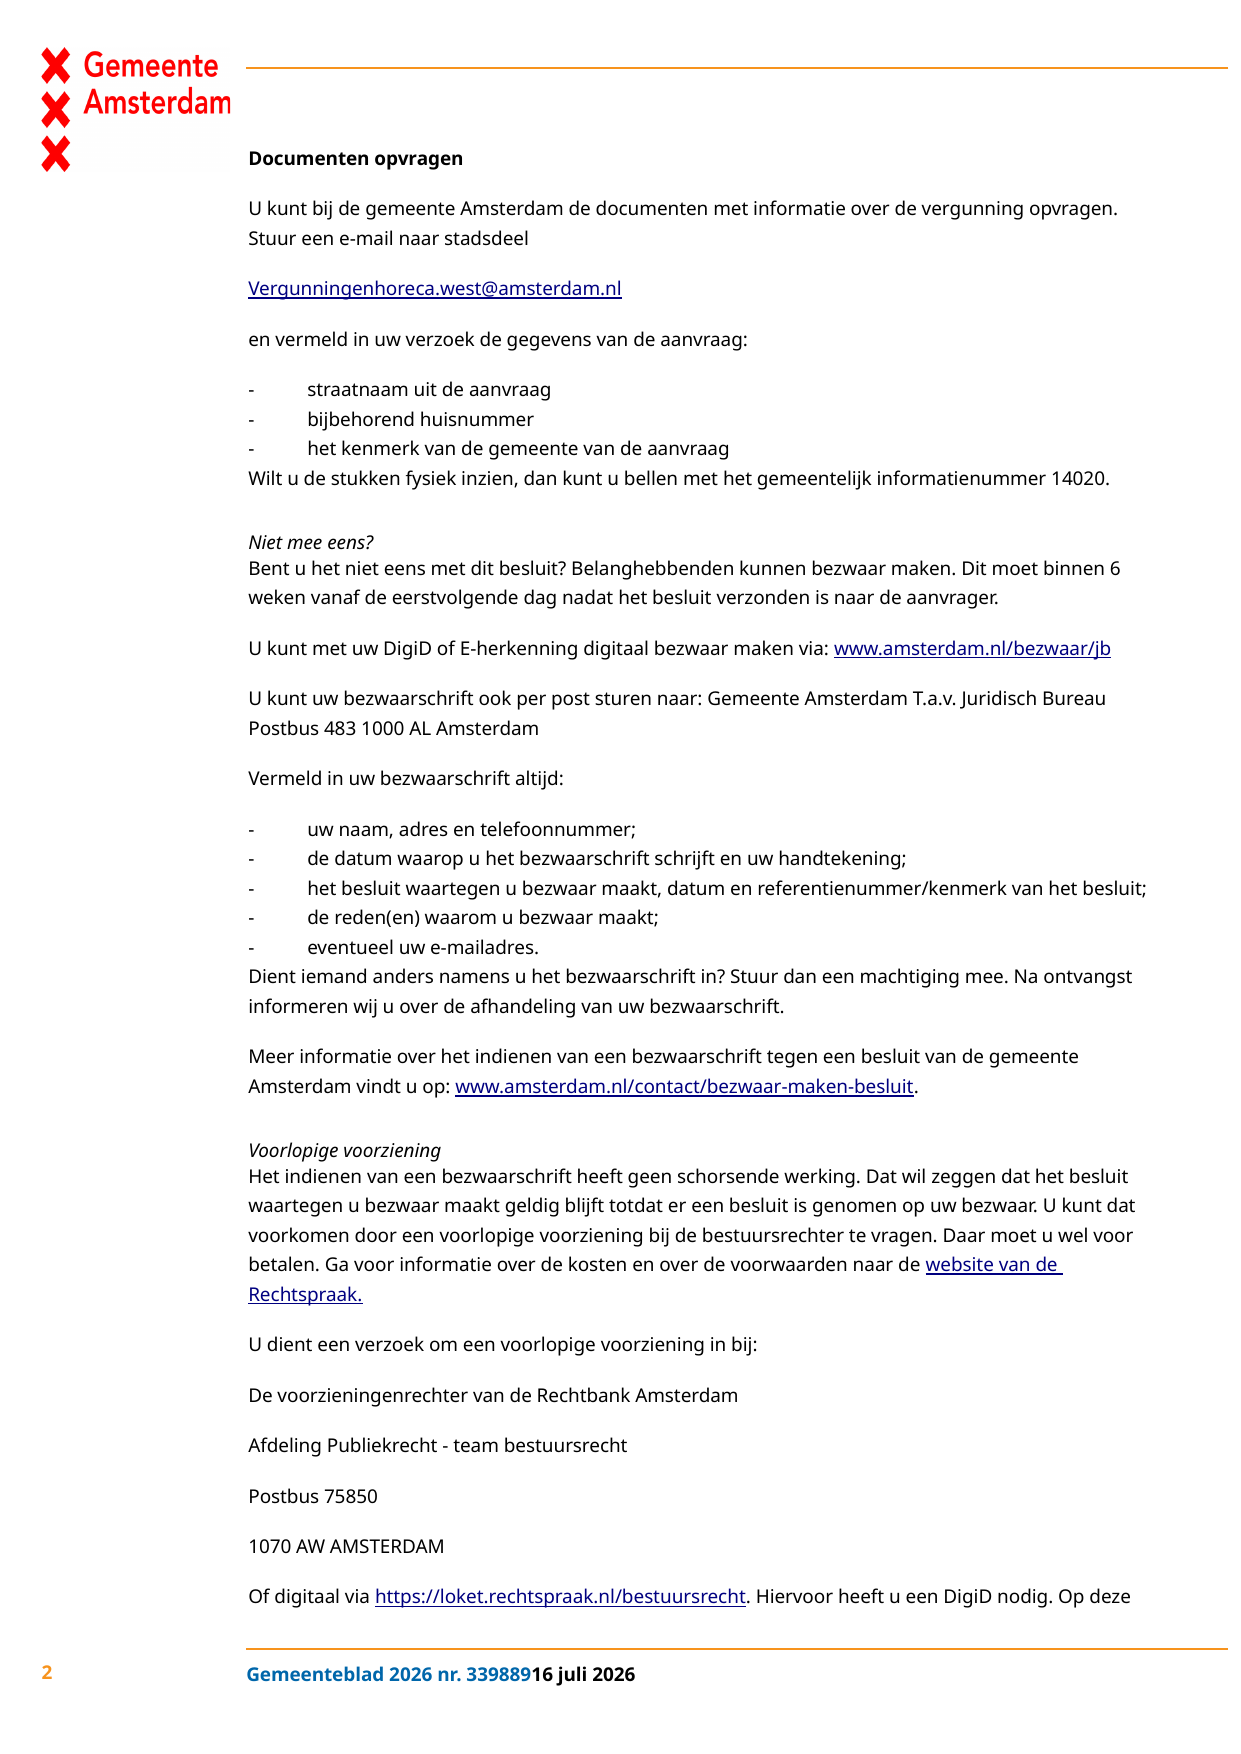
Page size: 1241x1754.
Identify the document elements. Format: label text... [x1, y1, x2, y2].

text U kunt met uw DigiD of E-herkenning digitaal bezwaar maken via: www.amsterdam.nl/bezwaar/jb [248, 635, 1152, 661]
list eventueel uw e-mailadres. [248, 934, 1152, 960]
text Voorlopige voorziening [248, 1137, 1152, 1163]
text U kunt bij de gemeente Amsterdam de documenten met informatie over de vergunning opvragen. Stuur een e-mail naar stadsdeel [248, 196, 1152, 251]
text U dient een verzoek om een voorlopige voorziening in bij: [248, 1332, 1152, 1357]
list het besluit waartegen u bezwaar maakt, datum en referentienummer/kenmerk van het besluit; [248, 875, 1152, 901]
list bijbehorend huisnummer [248, 406, 1152, 432]
text Bent u het niet eens met dit besluit? Belanghebbenden kunnen bezwaar maken. Dit moet binnen 6 weken vanaf de eerstvolgende dag nadat het besluit verzonden is naar de aanvrager. [248, 555, 1152, 610]
text en vermeld in uw verzoek de gegevens van de aanvraag: [248, 326, 1152, 352]
list straatnaam uit de aanvraag [248, 376, 1152, 402]
text Vermeld in uw bezwaarschrift altijd: [248, 765, 1152, 791]
text De voorzieningenrechter van de Rechtbank Amsterdam [248, 1382, 1152, 1408]
text Meer informatie over het indienen van een bezwaarschrift tegen een besluit van de gemeente Amsterdam vindt u op: www.amsterdam.nl/contact/bezwaar-maken-besluit. [248, 1044, 1152, 1099]
text Of digitaal via https://loket.rechtspraak.nl/bestuursrecht. Hiervoor heeft u een DigiD nodig. Op deze [248, 1584, 1152, 1609]
text Afdeling Publiekrecht - team bestuursrecht [248, 1432, 1152, 1458]
text 1070 AW AMSTERDAM [248, 1533, 1152, 1559]
picture [41, 47, 231, 172]
text Het indienen van een bezwaarschrift heeft geen schorsende werking. Dat wil zeggen dat het besluit waartegen u bezwaar maakt geldig blijft totdat er een besluit is genomen op uw bezwaar. U kunt dat voorkomen door een voorlopige voorziening bij de bestuursrechter te vragen. Daar moet u wel voor betalen. Ga voor informatie over de kosten en over de voorwaarden naar de website van de Rechtspraak. [248, 1163, 1152, 1307]
list uw naam, adres en telefoonnummer; [248, 816, 1152, 841]
text Wilt u de stukken fysiek inzien, dan kunt u bellen met het gemeentelijk informatienummer 14020. [248, 465, 1152, 491]
text U kunt uw bezwaarschrift ook per post sturen naar: Gemeente Amsterdam T.a.v. Juridisch Bureau Postbus 483 1000 AL Amsterdam [248, 685, 1152, 741]
list de datum waarop u het bezwaarschrift schrijft en uw handtekening; [248, 845, 1152, 871]
text Niet mee eens? [248, 529, 1152, 555]
list het kenmerk van de gemeente van de aanvraag [248, 436, 1152, 461]
text Documenten opvragen [248, 145, 1152, 171]
list de reden(en) waarom u bezwaar maakt; [248, 904, 1152, 930]
text Dient iemand anders namens u het bezwaarschrift in? Stuur dan een machtiging mee. Na ontvangst informeren wij u over de afhandeling van uw bezwaarschrift. [248, 964, 1152, 1019]
text Vergunningenhoreca.west@amsterdam.nl [248, 276, 1152, 301]
text Postbus 75850 [248, 1483, 1152, 1509]
